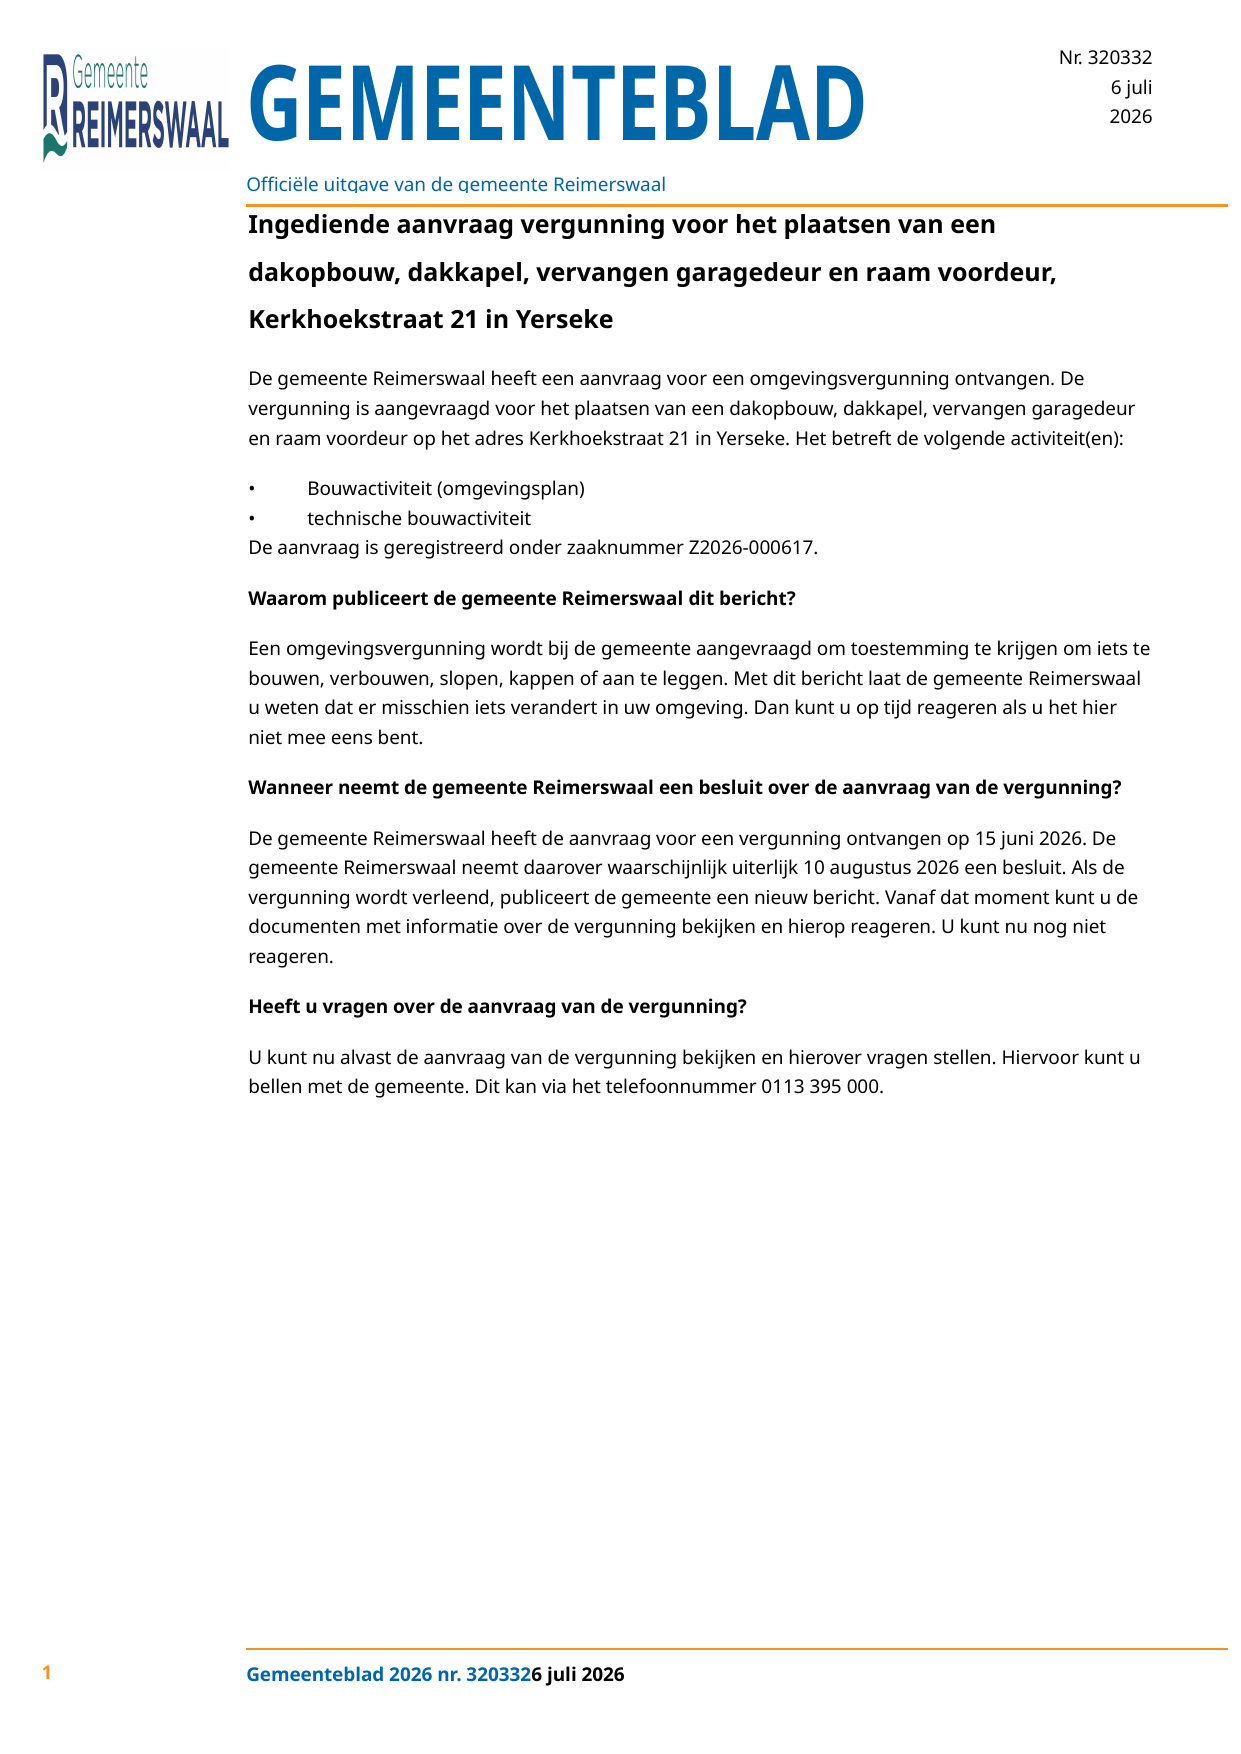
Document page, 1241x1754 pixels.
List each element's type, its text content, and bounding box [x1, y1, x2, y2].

text De aanvraag is geregistreerd onder zaaknummer Z2026-000617. [248, 534, 1152, 560]
text Een omgevingsvergunning wordt bij de gemeente aangevraagd om toestemming te krijgen om iets te bouwen, verbouwen, slopen, kappen of aan te leggen. Met dit bericht laat de gemeente Reimerswaal u weten dat er misschien iets verandert in uw omgeving. Dan kunt u op tijd reageren als u het hier niet mee eens bent. [248, 635, 1152, 749]
list Bouwactiviteit (omgevingsplan) [248, 475, 1152, 501]
text Heeft u vragen over de aanvraag van de vergunning? [248, 993, 1152, 1019]
list technische bouwactiviteit [248, 505, 1152, 530]
text Waarom publiceert de gemeente Reimerswaal dit bericht? [248, 585, 1152, 610]
text U kunt nu alvast de aanvraag van de vergunning bekijken en hierover vragen stellen. Hiervoor kunt u bellen met de gemeente. Dit kan via het telefoonnummer 0113 395 000. [248, 1044, 1152, 1099]
text De gemeente Reimerswaal heeft de aanvraag voor een vergunning ontvangen op 15 juni 2026. De gemeente Reimerswaal neemt daarover waarschijnlijk uiterlijk 10 augustus 2026 een besluit. Als de vergunning wordt verleend, publiceert de gemeente een nieuw bericht. Vanaf dat moment kunt u de documenten met informatie over de vergunning bekijken en hierop reageren. U kunt nu nog niet reageren. [248, 825, 1152, 969]
text Ingediende aanvraag vergunning voor het plaatsen van een dakopbouw, dakkapel, vervangen garagedeur en raam voordeur, Kerkhoekstraat 21 in Yerseke [248, 207, 1152, 336]
text De gemeente Reimerswaal heeft een aanvraag voor een omgevingsvergunning ontvangen. De vergunning is aangevraagd voor het plaatsen van een dakopbouw, dakkapel, vervangen garagedeur en raam voordeur op het adres Kerkhoekstraat 21 in Yerseke. Het betreft de volgende activiteit(en): [248, 366, 1152, 450]
picture [41, 47, 231, 172]
text Wanneer neemt de gemeente Reimerswaal een besluit over de aanvraag van de vergunning? [248, 774, 1152, 800]
